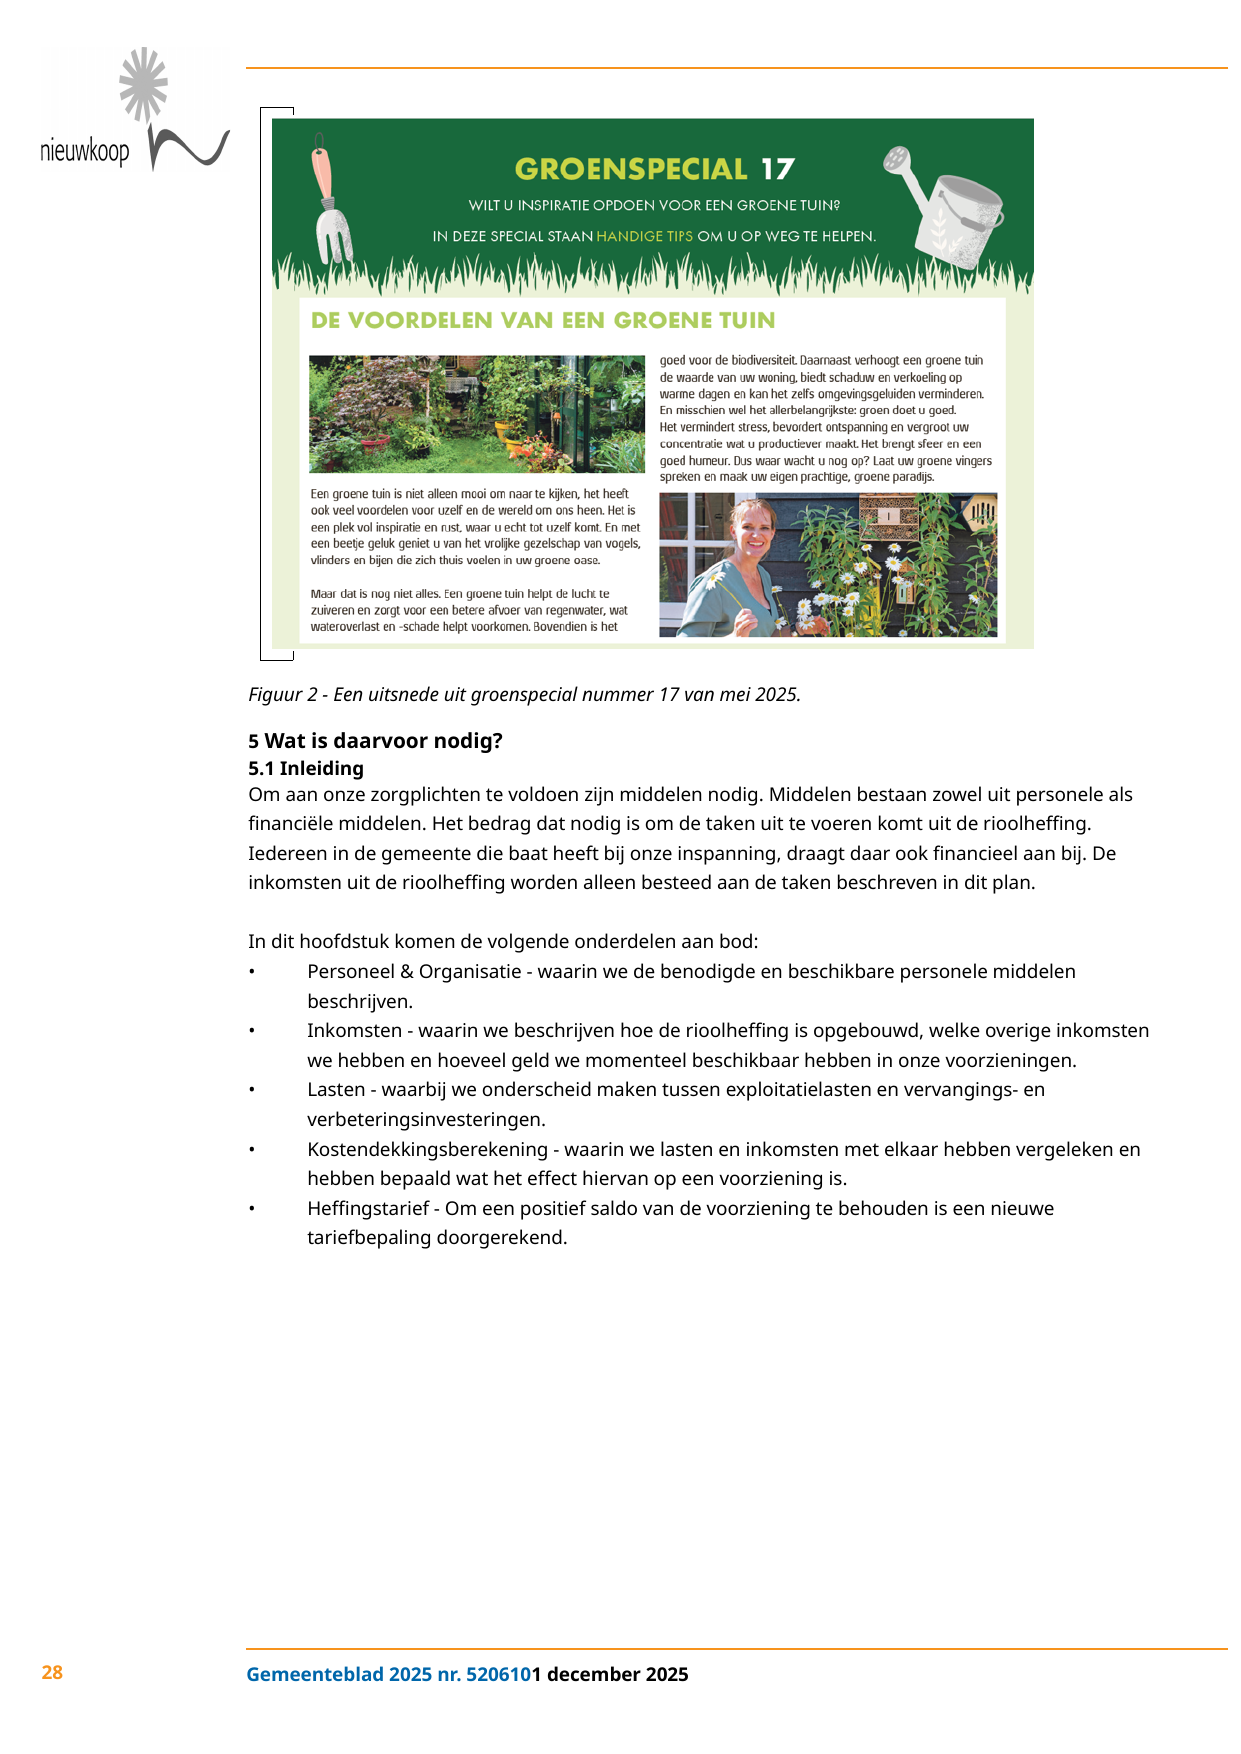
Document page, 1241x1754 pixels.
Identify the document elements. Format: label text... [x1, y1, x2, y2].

text In dit hoofdstuk komen de volgende onderdelen aan bod: [248, 929, 1152, 954]
text Om aan onze zorgplichten te voldoen zijn middelen nodig. Middelen bestaan zowel uit personele als financiële middelen. Het bedrag dat nodig is om de taken uit te voeren komt uit de rioolheffing. Iedereen in de gemeente die baat heeft bij onze inspanning, draagt daar ook financieel aan bij. De inkomsten uit de rioolheffing worden alleen besteed aan de taken beschreven in dit plan. [248, 781, 1152, 895]
picture [41, 47, 231, 172]
list Inkomsten - waarin we beschrijven hoe de rioolheffing is opgebouwd, welke overige inkomsten we hebben en hoeveel geld we momenteel beschikbaar hebben in onze voorzieningen. [248, 1017, 1152, 1073]
text 5 Wat is daarvoor nodig? [248, 727, 1152, 755]
text Figuur 2 - Een uitsnede uit groenspecial nummer 17 van mei 2025. [248, 681, 1152, 707]
list Personeel & Organisatie - waarin we de benodigde en beschikbare personele middelen beschrijven. [248, 958, 1152, 1013]
list Lasten - waarbij we onderscheid maken tussen exploitatielasten en vervangings- en verbeteringsinvesteringen. [248, 1077, 1152, 1132]
list Kostendekkingsberekening - waarin we lasten en inkomsten met elkaar hebben vergeleken en hebben bepaald wat het effect hiervan op een voorziening is. [248, 1136, 1152, 1191]
text 5.1 Inleiding [248, 755, 1152, 781]
picture [268, 115, 1037, 651]
list Heffingstarief - Om een positief saldo van de voorziening te behouden is een nieuwe tariefbepaling doorgerekend. [248, 1195, 1152, 1250]
